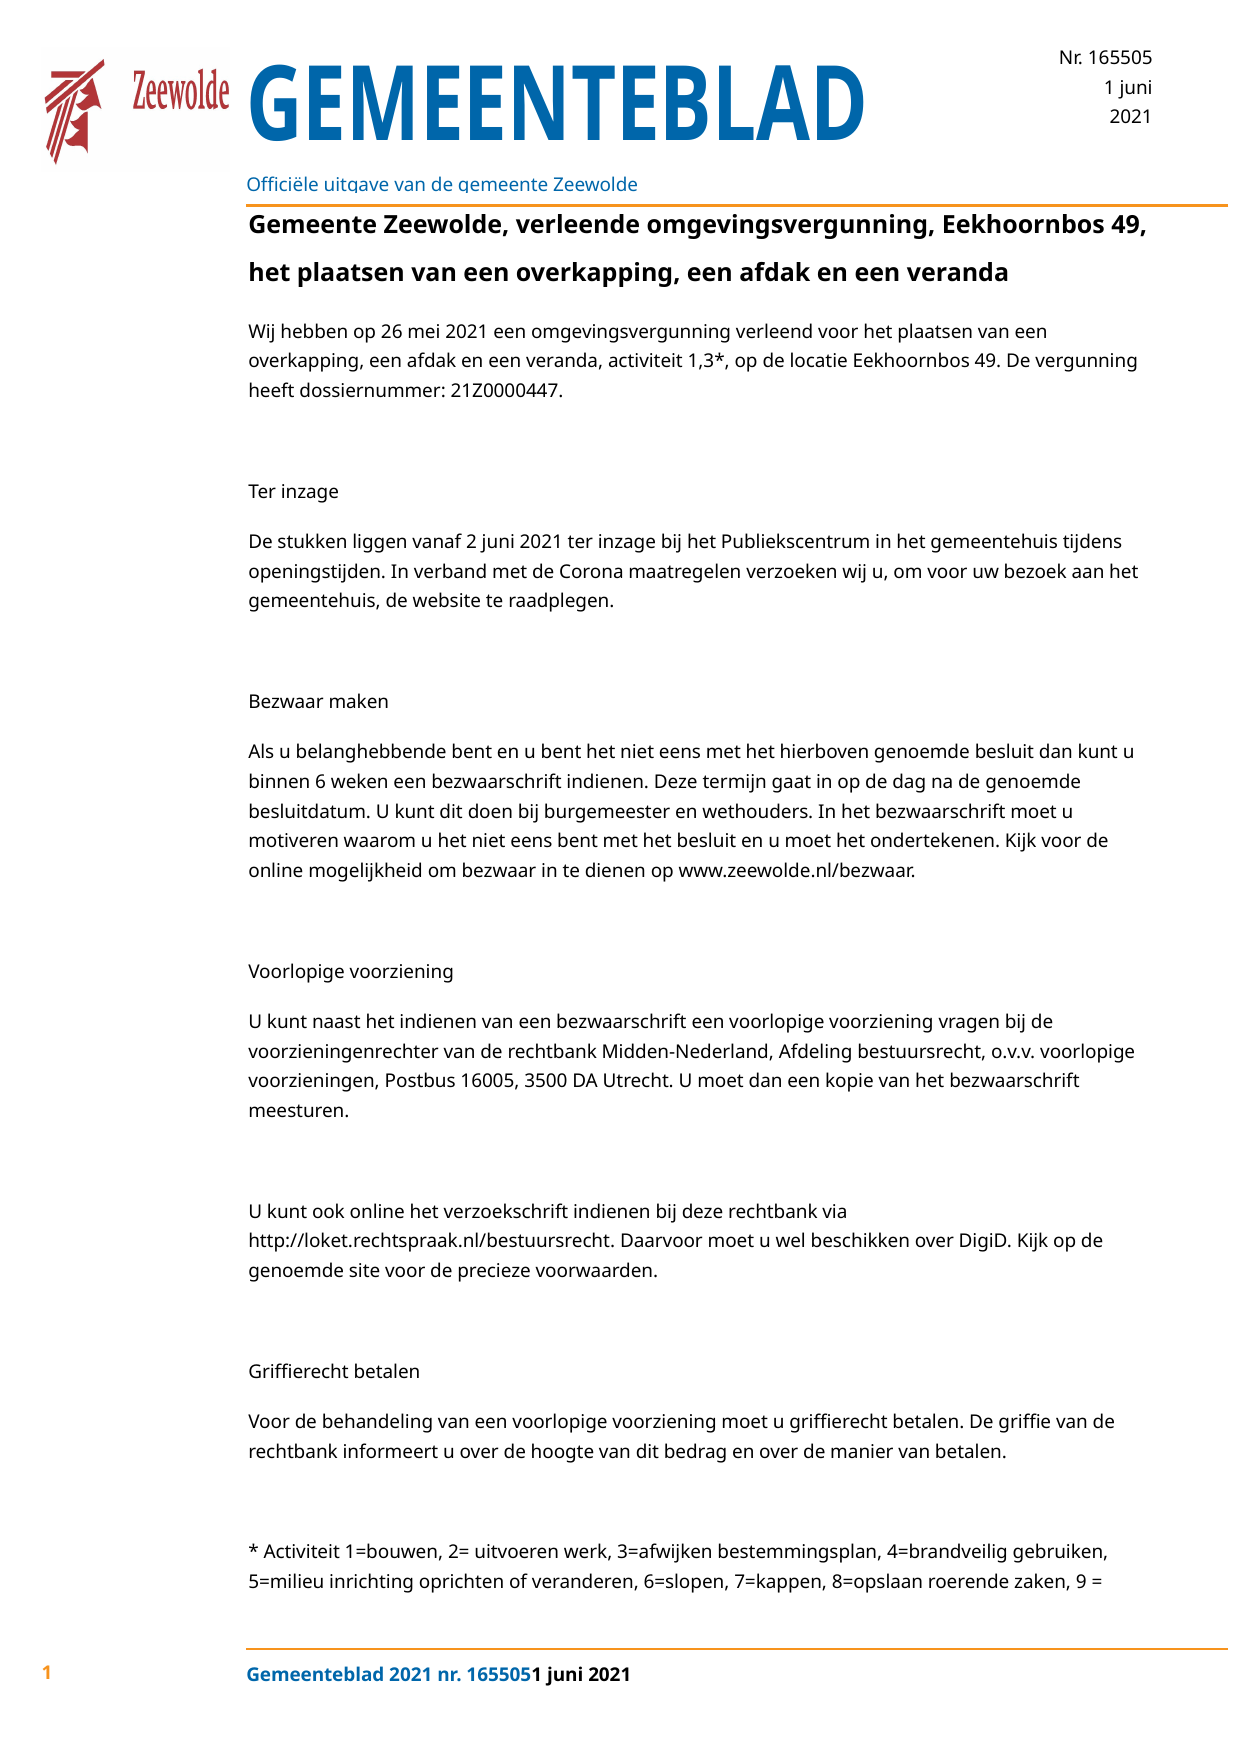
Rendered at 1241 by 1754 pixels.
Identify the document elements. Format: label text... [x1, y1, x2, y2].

text De stukken liggen vanaf 2 juni 2021 ter inzage bij het Publiekscentrum in het gemeentehuis tijdens openingstijden. In verband met de Corona maatregelen verzoeken wij u, om voor uw bezoek aan het gemeentehuis, de website te raadplegen. [248, 528, 1152, 613]
text * Activiteit 1=bouwen, 2= uitvoeren werk, 3=afwijken bestemmingsplan, 4=brandveilig gebruiken, 5=milieu inrichting oprichten of veranderen, 6=slopen, 7=kappen, 8=opslaan roerende zaken, 9 = [248, 1539, 1152, 1594]
text U kunt naast het indienen van een bezwaarschrift een voorlopige voorziening vragen bij de voorzieningenrechter van de rechtbank Midden-Nederland, Afdeling bestuursrecht, o.v.v. voorlopige voorzieningen, Postbus 16005, 3500 DA Utrecht. U moet dan een kopie van het bezwaarschrift meesturen. [248, 1008, 1152, 1123]
text Gemeente Zeewolde, verleende omgevingsvergunning, Eekhoornbos 49, het plaatsen van een overkapping, een afdak en een veranda [248, 207, 1152, 288]
text Voorlopige voorziening [248, 958, 1152, 984]
text U kunt ook online het verzoekschrift indienen bij deze rechtbank via http://loket.rechtspraak.nl/bestuursrecht. Daarvoor moet u wel beschikken over DigiD. Kijk op de genoemde site voor de precieze voorwaarden. [248, 1198, 1152, 1283]
text Voor de behandeling van een voorlopige voorziening moet u griffierecht betalen. De griffie van de rechtbank informeert u over de hoogte van dit bedrag en over de manier van betalen. [248, 1408, 1152, 1464]
text Griffierecht betalen [248, 1358, 1152, 1384]
text Bezwaar maken [248, 688, 1152, 714]
text Ter inzage [248, 478, 1152, 504]
text Wij hebben op 26 mei 2021 een omgevingsvergunning verleend voor het plaatsen van een overkapping, een afdak en een veranda, activiteit 1,3*, op de locatie Eekhoornbos 49. De vergunning heeft dossiernummer: 21Z0000447. [248, 318, 1152, 403]
picture [41, 47, 231, 172]
text Als u belanghebbende bent en u bent het niet eens met het hierboven genoemde besluit dan kunt u binnen 6 weken een bezwaarschrift indienen. Deze termijn gaat in op de dag na de genoemde besluitdatum. U kunt dit doen bij burgemeester en wethouders. In het bezwaarschrift moet u motiveren waarom u het niet eens bent met het besluit en u moet het ondertekenen. Kijk voor de online mogelijkheid om bezwaar in te dienen op www.zeewolde.nl/bezwaar. [248, 739, 1152, 883]
